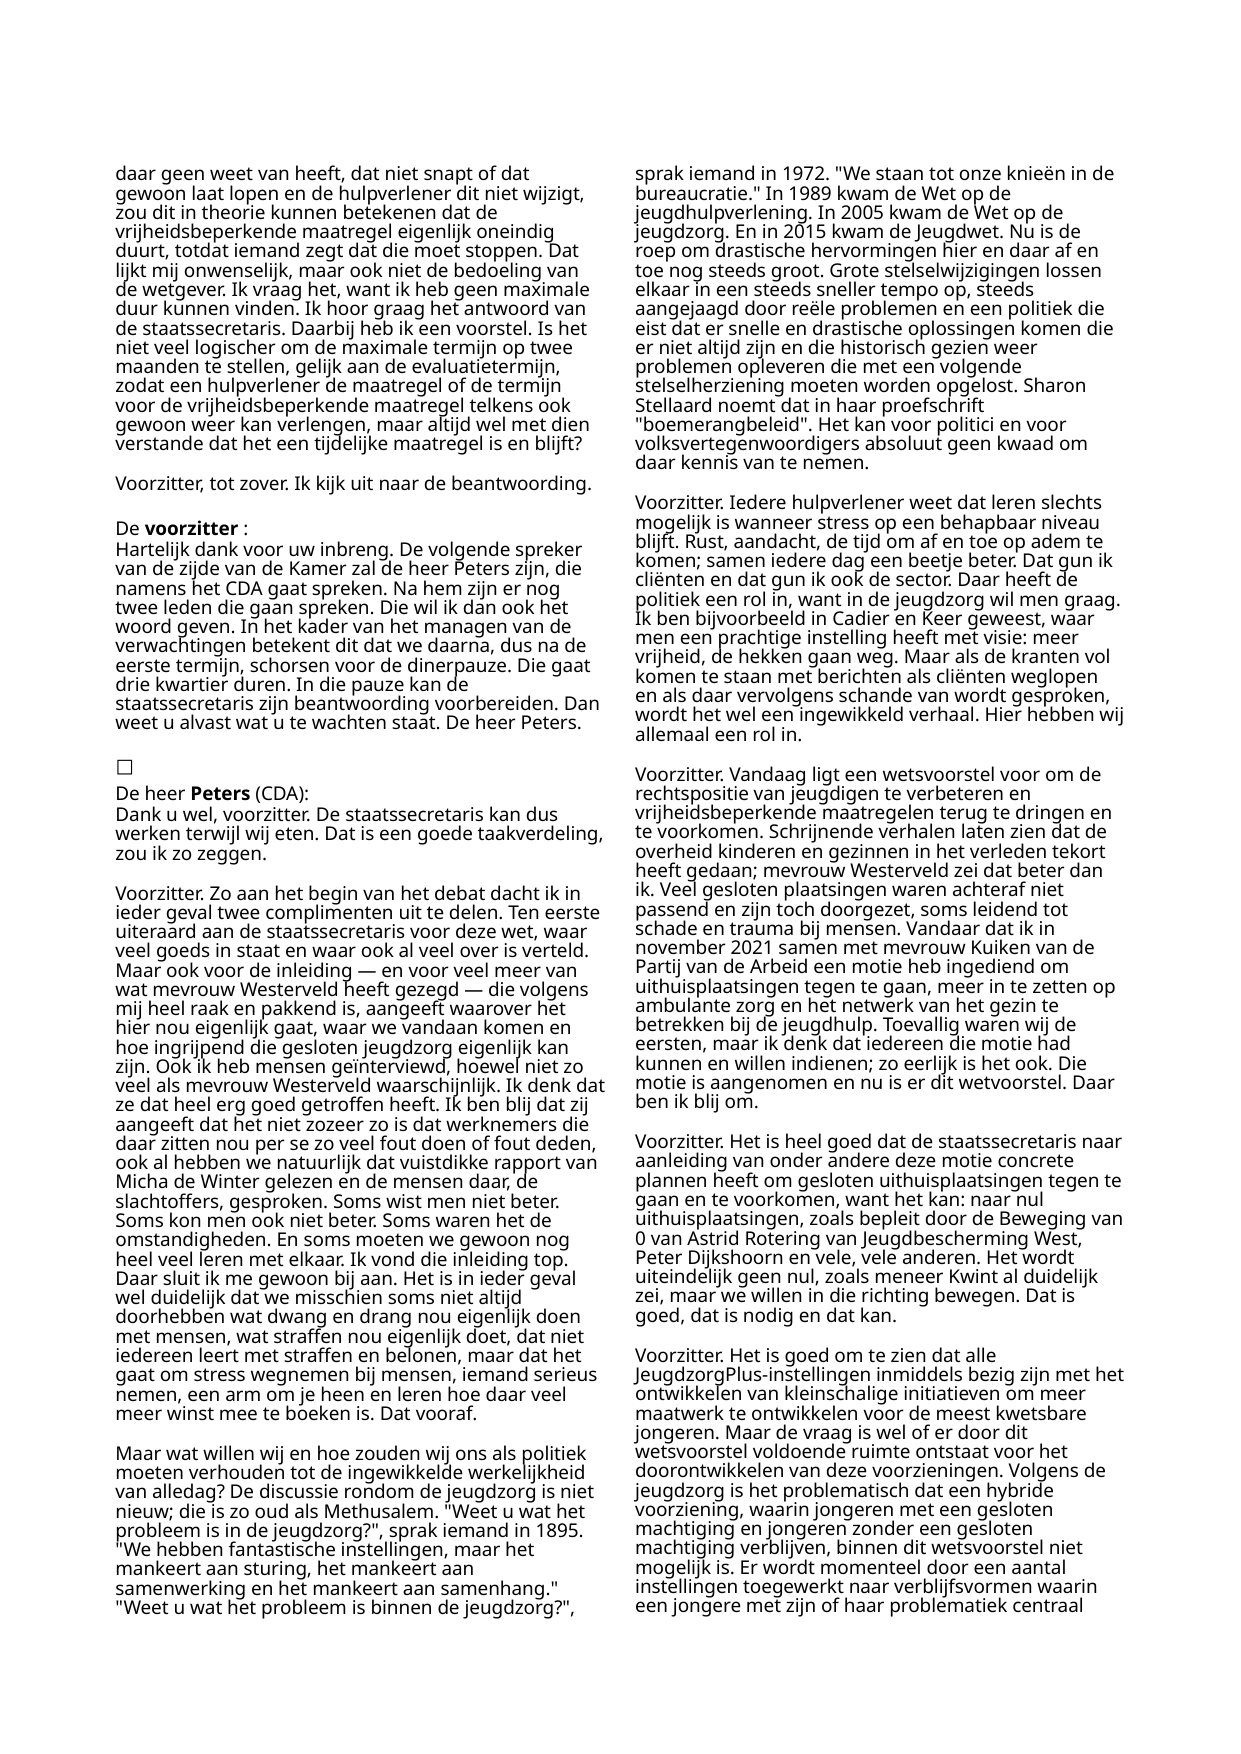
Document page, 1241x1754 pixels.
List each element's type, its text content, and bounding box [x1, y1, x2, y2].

text Voorzitter. Het is goed om te zien dat alle JeugdzorgPlus-instellingen inmiddels bezig zijn met het ontwikkelen van kleinschalige initiatieven om meer maatwerk te ontwikkelen voor de meest kwetsbare jongeren. Maar de vraag is wel of er door dit wetsvoorstel voldoende ruimte ontstaat voor het doorontwikkelen van deze voorzieningen. Volgens de jeugdzorg is het problematisch dat een hybride voorziening, waarin jongeren met een gesloten machtiging en jongeren zonder een gesloten machtiging verblijven, binnen dit wetsvoorstel niet mogelijk is. Er wordt momenteel door een aantal instellingen toegewerkt naar verblijfsvormen waarin een jongere met zijn of haar problematiek centraal [635, 1347, 1125, 1616]
text Voorzitter. Het is heel goed dat de staatssecretaris naar aanleiding van onder andere deze motie concrete plannen heeft om gesloten uithuisplaatsingen tegen te gaan en te voorkomen, want het kan: naar nul uithuisplaatsingen, zoals bepleit door de Beweging van 0 van Astrid Rotering van Jeugdbescherming West, Peter Dijkshoorn en vele, vele anderen. Het wordt uiteindelijk geen nul, zoals meneer Kwint al duidelijk zei, maar we willen in die richting bewegen. Dat is goed, dat is nodig en dat kan. [635, 1133, 1125, 1326]
text Maar wat willen wij en hoe zouden wij ons als politiek moeten verhouden tot de ingewikkelde werkelijkheid van alledag? De discussie rondom de jeugdzorg is niet nieuw; die is zo oud als Methusalem. "Weet u wat het probleem is in de jeugdzorg?", sprak iemand in 1895. "We hebben fantastische instellingen, maar het mankeert aan sturing, het mankeert aan samenwerking en het mankeert aan samenhang." "Weet u wat het probleem is binnen de jeugdzorg?", [115, 1445, 605, 1618]
text Voorzitter. Zo aan het begin van het debat dacht ik in ieder geval twee complimenten uit te delen. Ten eerste uiteraard aan de staatssecretaris voor deze wet, waar veel goeds in staat en waar ook al veel over is verteld. Maar ook voor de inleiding — en voor veel meer van wat mevrouw Westerveld heeft gezegd — die volgens mij heel raak en pakkend is, aangeeft waarover het hier nou eigenlijk gaat, waar we vandaan komen en hoe ingrijpend die gesloten jeugdzorg eigenlijk kan zijn. Ook ik heb mensen geïnterviewd, hoewel niet zo veel als mevrouw Westerveld waarschijnlijk. Ik denk dat ze dat heel erg goed getroffen heeft. Ik ben blij dat zij aangeeft dat het niet zozeer zo is dat werknemers die daar zitten nou per se zo veel fout doen of fout deden, ook al hebben we natuurlijk dat vuistdikke rapport van Micha de Winter gelezen en de mensen daar, de slachtoffers, gesproken. Soms wist men niet beter. Soms kon men ook niet beter. Soms waren het de omstandigheden. En soms moeten we gewoon nog heel veel leren met elkaar. Ik vond die inleiding top. Daar sluit ik me gewoon bij aan. Het is in ieder geval wel duidelijk dat we misschien soms niet altijd doorhebben wat dwang en drang nou eigenlijk doen met mensen, wat straffen nou eigenlijk doet, dat niet iedereen leert met straffen en belonen, maar dat het gaat om stress wegnemen bij mensen, iemand serieus nemen, een arm om je heen en leren hoe daar veel meer winst mee te boeken is. Dat vooraf. [115, 884, 605, 1424]
text Voorzitter. Iedere hulpverlener weet dat leren slechts mogelijk is wanneer stress op een behapbaar niveau blijft. Rust, aandacht, de tijd om af en toe op adem te komen; samen iedere dag een beetje beter. Dat gun ik cliënten en dat gun ik ook de sector. Daar heeft de politiek een rol in, want in de jeugdzorg wil men graag. Ik ben bijvoorbeeld in Cadier en Keer geweest, waar men een prachtige instelling heeft met visie: meer vrijheid, de hekken gaan weg. Maar als de kranten vol komen te staan met berichten als cliënten weglopen en als daar vervolgens schande van wordt gesproken, wordt het wel een ingewikkeld verhaal. Hier hebben wij allemaal een rol in. [635, 494, 1125, 745]
text daar geen weet van heeft, dat niet snapt of dat gewoon laat lopen en de hulpverlener dit niet wijzigt, zou dit in theorie kunnen betekenen dat de vrijheidsbeperkende maatregel eigenlijk oneindig duurt, totdat iemand zegt dat die moet stoppen. Dat lijkt mij onwenselijk, maar ook niet de bedoeling van de wetgever. Ik vraag het, want ik heb geen maximale duur kunnen vinden. Ik hoor graag het antwoord van de staatssecretaris. Daarbij heb ik een voorstel. Is het niet veel logischer om de maximale termijn op twee maanden te stellen, gelijk aan de evaluatietermijn, zodat een hulpverlener de maatregel of de termijn voor de vrijheidsbeperkende maatregel telkens ook gewoon weer kan verlengen, maar altijd wel met dien verstande dat het een tijdelijke maatregel is en blijft? [115, 165, 605, 454]
text Hartelijk dank voor uw inbreng. De volgende spreker van de zijde van de Kamer zal de heer Peters zijn, die namens het CDA gaat spreken. Na hem zijn er nog twee leden die gaan spreken. Die wil ik dan ook het woord geven. In het kader van het managen van de verwachtingen betekent dit dat we daarna, dus na de eerste termijn, schorsen voor de dinerpauze. Die gaat drie kwartier duren. In die pauze kan de staatssecretaris zijn beantwoording voorbereiden. Dan weet u alvast wat u te wachten staat. De heer Peters. [115, 541, 605, 734]
text sprak iemand in 1972. "We staan tot onze knieën in de bureaucratie." In 1989 kwam de Wet op de jeugdhulpverlening. In 2005 kwam de Wet op de jeugdzorg. En in 2015 kwam de Jeugdwet. Nu is de roep om drastische hervormingen hier en daar af en toe nog steeds groot. Grote stelselwijzigingen lossen elkaar in een steeds sneller tempo op, steeds aangejaagd door reële problemen en een politiek die eist dat er snelle en drastische oplossingen komen die er niet altijd zijn en die historisch gezien weer problemen opleveren die met een volgende stelselherziening moeten worden opgelost. Sharon Stellaard noemt dat in haar proefschrift "boemerangbeleid". Het kan voor politici en voor volksvertegenwoordigers absoluut geen kwaad om daar kennis van te nemen. [635, 165, 1125, 474]
text De voorzitter : [115, 515, 605, 541]
text Voorzitter, tot zover. Ik kijk uit naar de beantwoording. [115, 475, 605, 494]
text De heer Peters (CDA): [115, 780, 605, 806]
text Dank u wel, voorzitter. De staatssecretaris kan dus werken terwijl wij eten. Dat is een goede taakverdeling, zou ik zo zeggen. [115, 806, 605, 864]
text ⬜ [115, 754, 605, 780]
text Voorzitter. Vandaag ligt een wetsvoorstel voor om de rechtspositie van jeugdigen te verbeteren en vrijheidsbeperkende maatregelen terug te dringen en te voorkomen. Schrijnende verhalen laten zien dat de overheid kinderen en gezinnen in het verleden tekort heeft gedaan; mevrouw Westerveld zei dat beter dan ik. Veel gesloten plaatsingen waren achteraf niet passend en zijn toch doorgezet, soms leidend tot schade en trauma bij mensen. Vandaar dat ik in november 2021 samen met mevrouw Kuiken van de Partij van de Arbeid een motie heb ingediend om uithuisplaatsingen tegen te gaan, meer in te zetten op ambulante zorg en het netwerk van het gezin te betrekken bij de jeugdhulp. Toevallig waren wij de eersten, maar ik denk dat iedereen die motie had kunnen en willen indienen; zo eerlijk is het ook. Die motie is aangenomen en nu is er dit wetvoorstel. Daar ben ik blij om. [635, 766, 1125, 1112]
